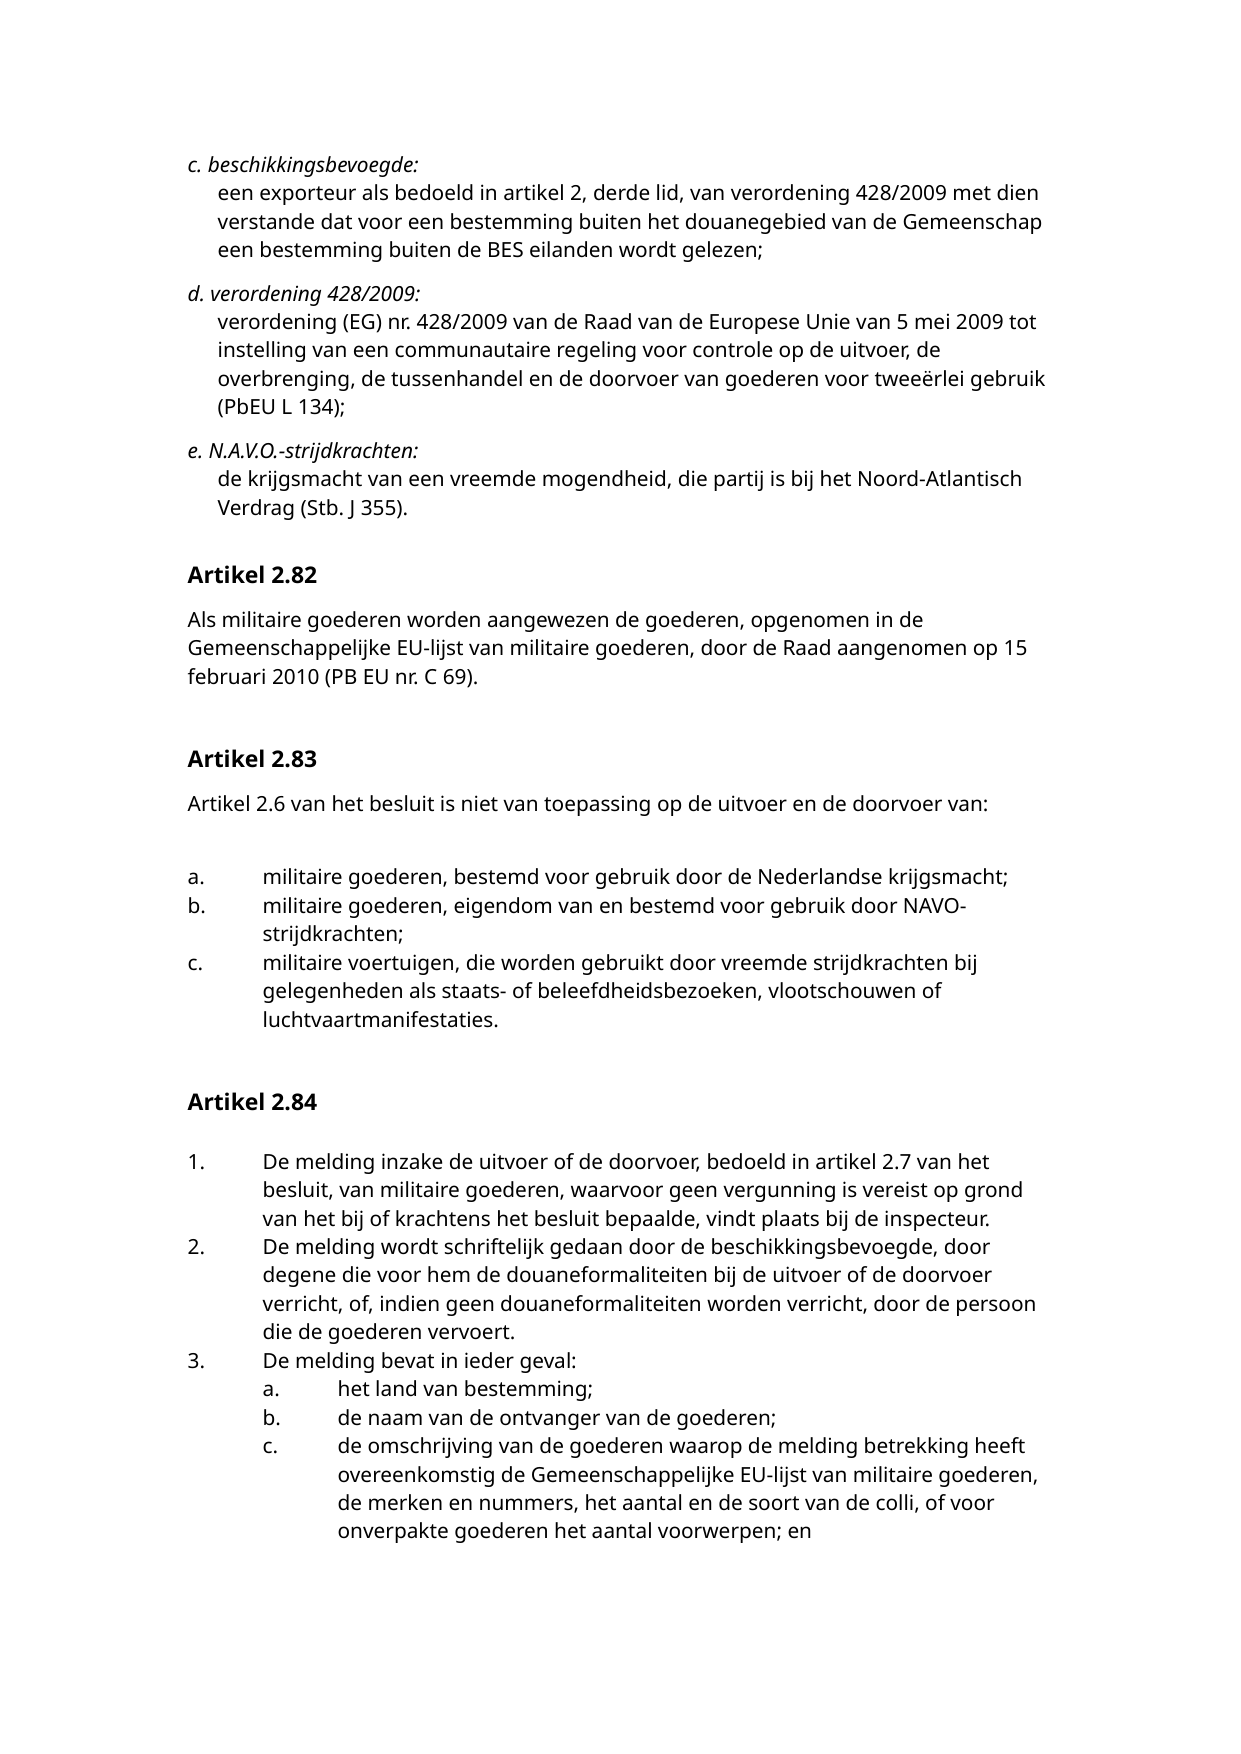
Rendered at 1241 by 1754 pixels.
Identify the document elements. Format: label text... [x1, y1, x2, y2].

list De melding bevat in ieder geval: [187, 1346, 1053, 1374]
subtitle Artikel 2.82 [187, 559, 1053, 590]
text verordening (EG) nr. 428/2009 van de Raad van de Europese Unie van 5 mei 2009 tot instelling van een communautaire regeling voor controle op de uitvoer, de overbrenging, de tussenhandel en de doorvoer van goederen voor tweeërlei gebruik (PbEU L 134); [217, 307, 1053, 421]
text een exporteur als bedoeld in artikel 2, derde lid, van verordening 428/2009 met dien verstande dat voor een bestemming buiten het douanegebied van de Gemeenschap een bestemming buiten de BES eilanden wordt gelezen; [217, 178, 1053, 264]
subtitle Artikel 2.84 [187, 1086, 1053, 1117]
list De melding inzake de uitvoer of de doorvoer, bedoeld in artikel 2.7 van het besluit, van militaire goederen, waarvoor geen vergunning is vereist op grond van het bij of krachtens het besluit bepaalde, vindt plaats bij de inspecteur. [187, 1147, 1053, 1232]
text de krijgsmacht van een vreemde mogendheid, die partij is bij het Noord-Atlantisch Verdrag (Stb. J 355). [217, 464, 1053, 521]
text c. beschikkingsbevoegde: [187, 150, 1053, 178]
list militaire goederen, eigendom van en bestemd voor gebruik door NAVO-strijdkrachten; [187, 891, 1053, 948]
text d. verordening 428/2009: [187, 279, 1053, 307]
text Als militaire goederen worden aangewezen de goederen, opgenomen in de Gemeenschappelijke EU-lijst van militaire goederen, door de Raad aangenomen op 15 februari 2010 (PB EU nr. C 69). [187, 605, 1053, 690]
list de omschrijving van de goederen waarop de melding betrekking heeft overeenkomstig de Gemeenschappelijke EU-lijst van militaire goederen, de merken en nummers, het aantal en de soort van de colli, of voor onverpakte goederen het aantal voorwerpen; en [262, 1431, 1053, 1545]
list De melding wordt schriftelijk gedaan door de beschikkingsbevoegde, door degene die voor hem de douaneformaliteiten bij de uitvoer of de doorvoer verricht, of, indien geen douaneformaliteiten worden verricht, door de persoon die de goederen vervoert. [187, 1232, 1053, 1346]
subtitle Artikel 2.83 [187, 743, 1053, 774]
list militaire voertuigen, die worden gebruikt door vreemde strijdkrachten bij gelegenheden als staats- of beleefdheidsbezoeken, vlootschouwen of luchtvaartmanifestaties. [187, 948, 1053, 1033]
list militaire goederen, bestemd voor gebruik door de Nederlandse krijgsmacht; [187, 862, 1053, 891]
list het land van bestemming; [262, 1374, 1053, 1403]
text Artikel 2.6 van het besluit is niet van toepassing op de uitvoer en de doorvoer van: [187, 789, 1053, 817]
text e. N.A.V.O.-strijdkrachten: [187, 436, 1053, 464]
list de naam van de ontvanger van de goederen; [262, 1403, 1053, 1431]
